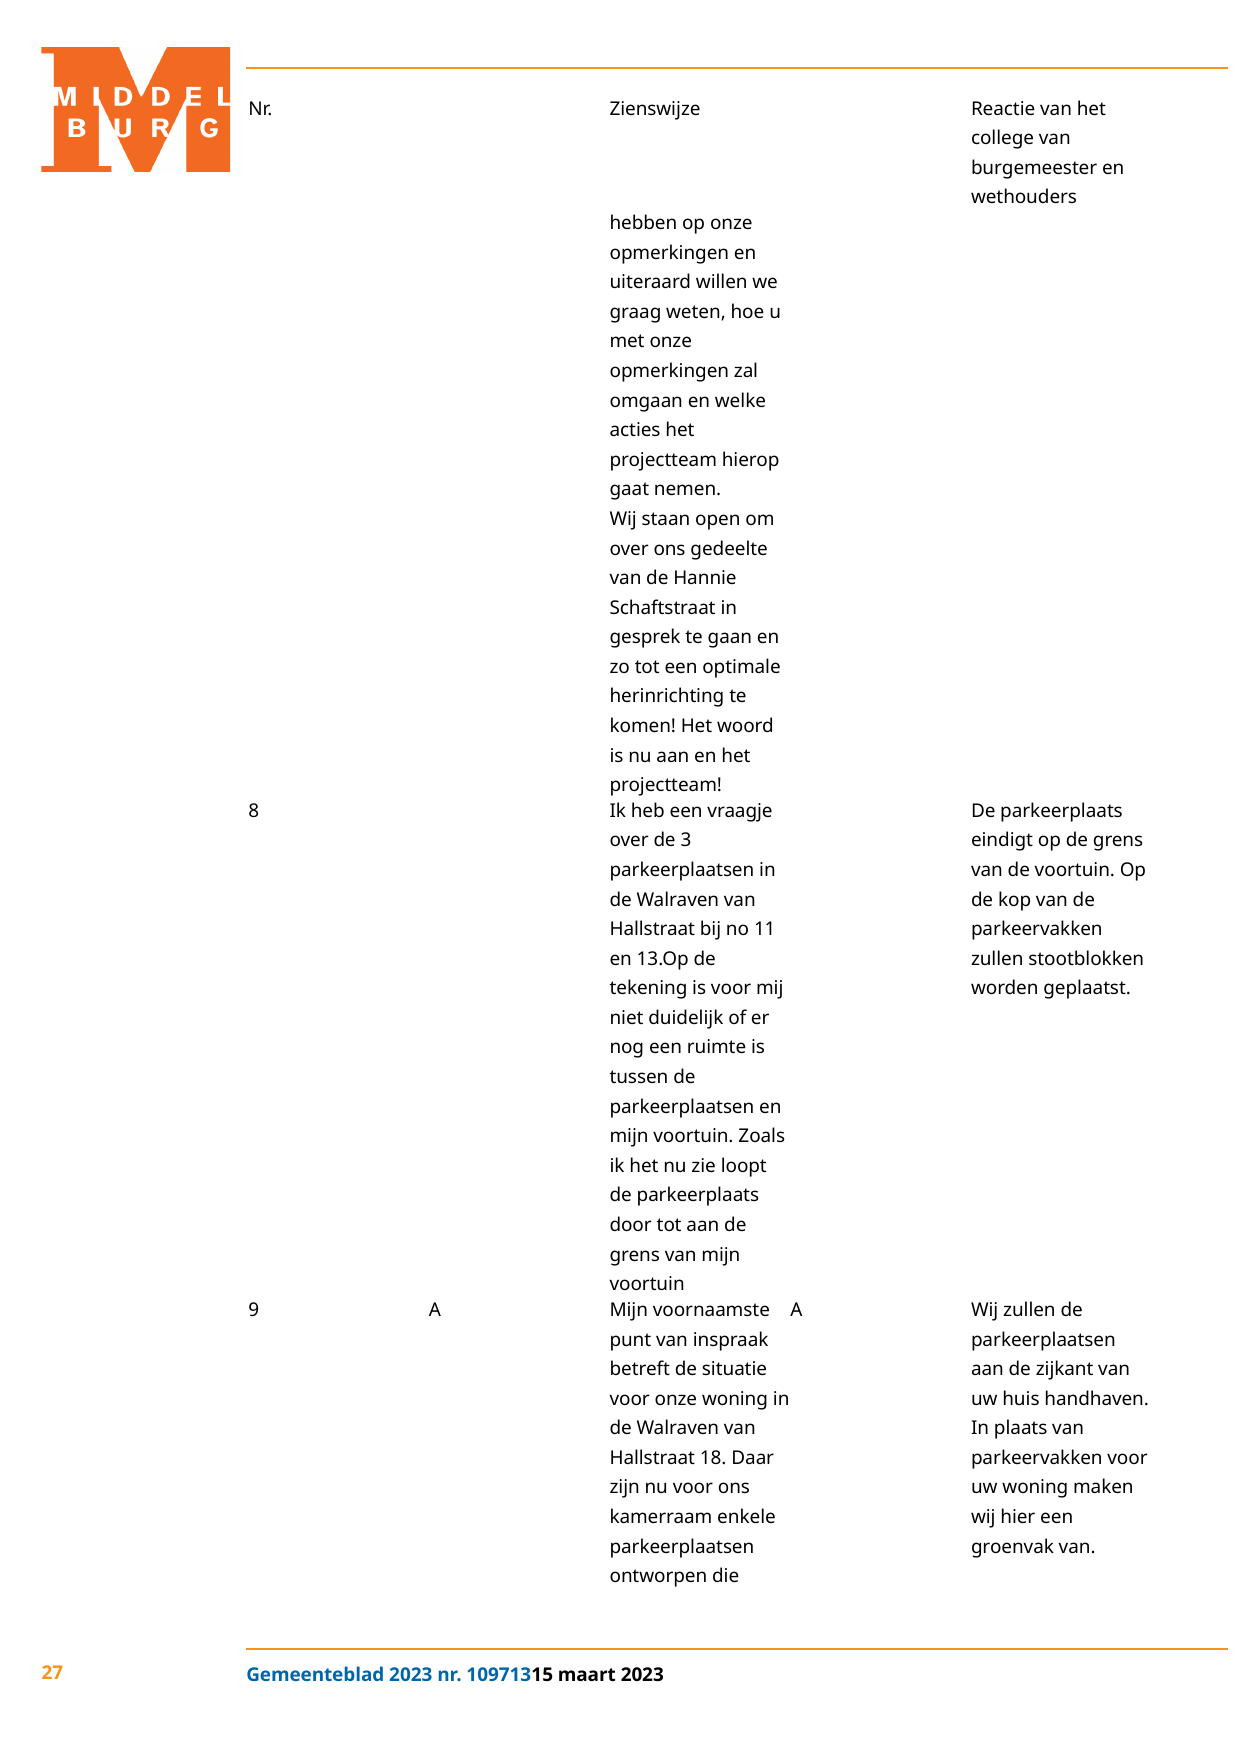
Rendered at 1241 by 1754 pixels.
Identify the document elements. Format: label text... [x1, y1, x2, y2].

table_cell De parkeerplaats eindigt op de grens van de voortuin. Op de kop van de parkeervakken zullen stootblokken worden geplaatst. [971, 797, 1152, 1296]
table_header Reactie van het college van burgemeester en wethouders [971, 95, 1152, 209]
table_header [429, 95, 609, 209]
table_cell [790, 209, 971, 797]
table_cell [429, 797, 609, 1296]
table_cell Mijn voornaamste punt van inspraak betreft de situatie voor onze woning in de Walraven van Hallstraat 18. Daar zijn nu voor ons kamerraam enkele parkeerplaatsen ontworpen die [609, 1296, 790, 1588]
table_header [790, 95, 971, 209]
table_cell 8 [248, 797, 429, 1296]
picture [41, 47, 231, 172]
table_header Nr. [248, 95, 429, 209]
table_cell 9 [248, 1296, 429, 1588]
table_cell [248, 209, 429, 797]
table_cell A [790, 1296, 971, 1588]
table_cell [790, 797, 971, 1296]
table_cell [429, 209, 609, 797]
table_cell [971, 209, 1152, 797]
table_cell hebben op onze opmerkingen en uiteraard willen we graag weten, hoe u met onze opmerkingen zal omgaan en welke acties het projectteam hierop gaat nemen. Wij staan open om over ons gedeelte van de Hannie Schaftstraat in gesprek te gaan en zo tot een optimale herinrichting te komen! Het woord is nu aan en het projectteam! [609, 209, 790, 797]
table_cell A [429, 1296, 609, 1588]
table_header Zienswijze [609, 95, 790, 209]
table_cell Ik heb een vraagje over de 3 parkeerplaatsen in de Walraven van Hallstraat bij no 11 en 13.Op de tekening is voor mij niet duidelijk of er nog een ruimte is tussen de parkeerplaatsen en mijn voortuin. Zoals ik het nu zie loopt de parkeerplaats door tot aan de grens van mijn voortuin [609, 797, 790, 1296]
table_cell Wij zullen de parkeerplaatsen aan de zijkant van uw huis handhaven. In plaats van parkeervakken voor uw woning maken wij hier een groenvak van. [971, 1296, 1152, 1588]
